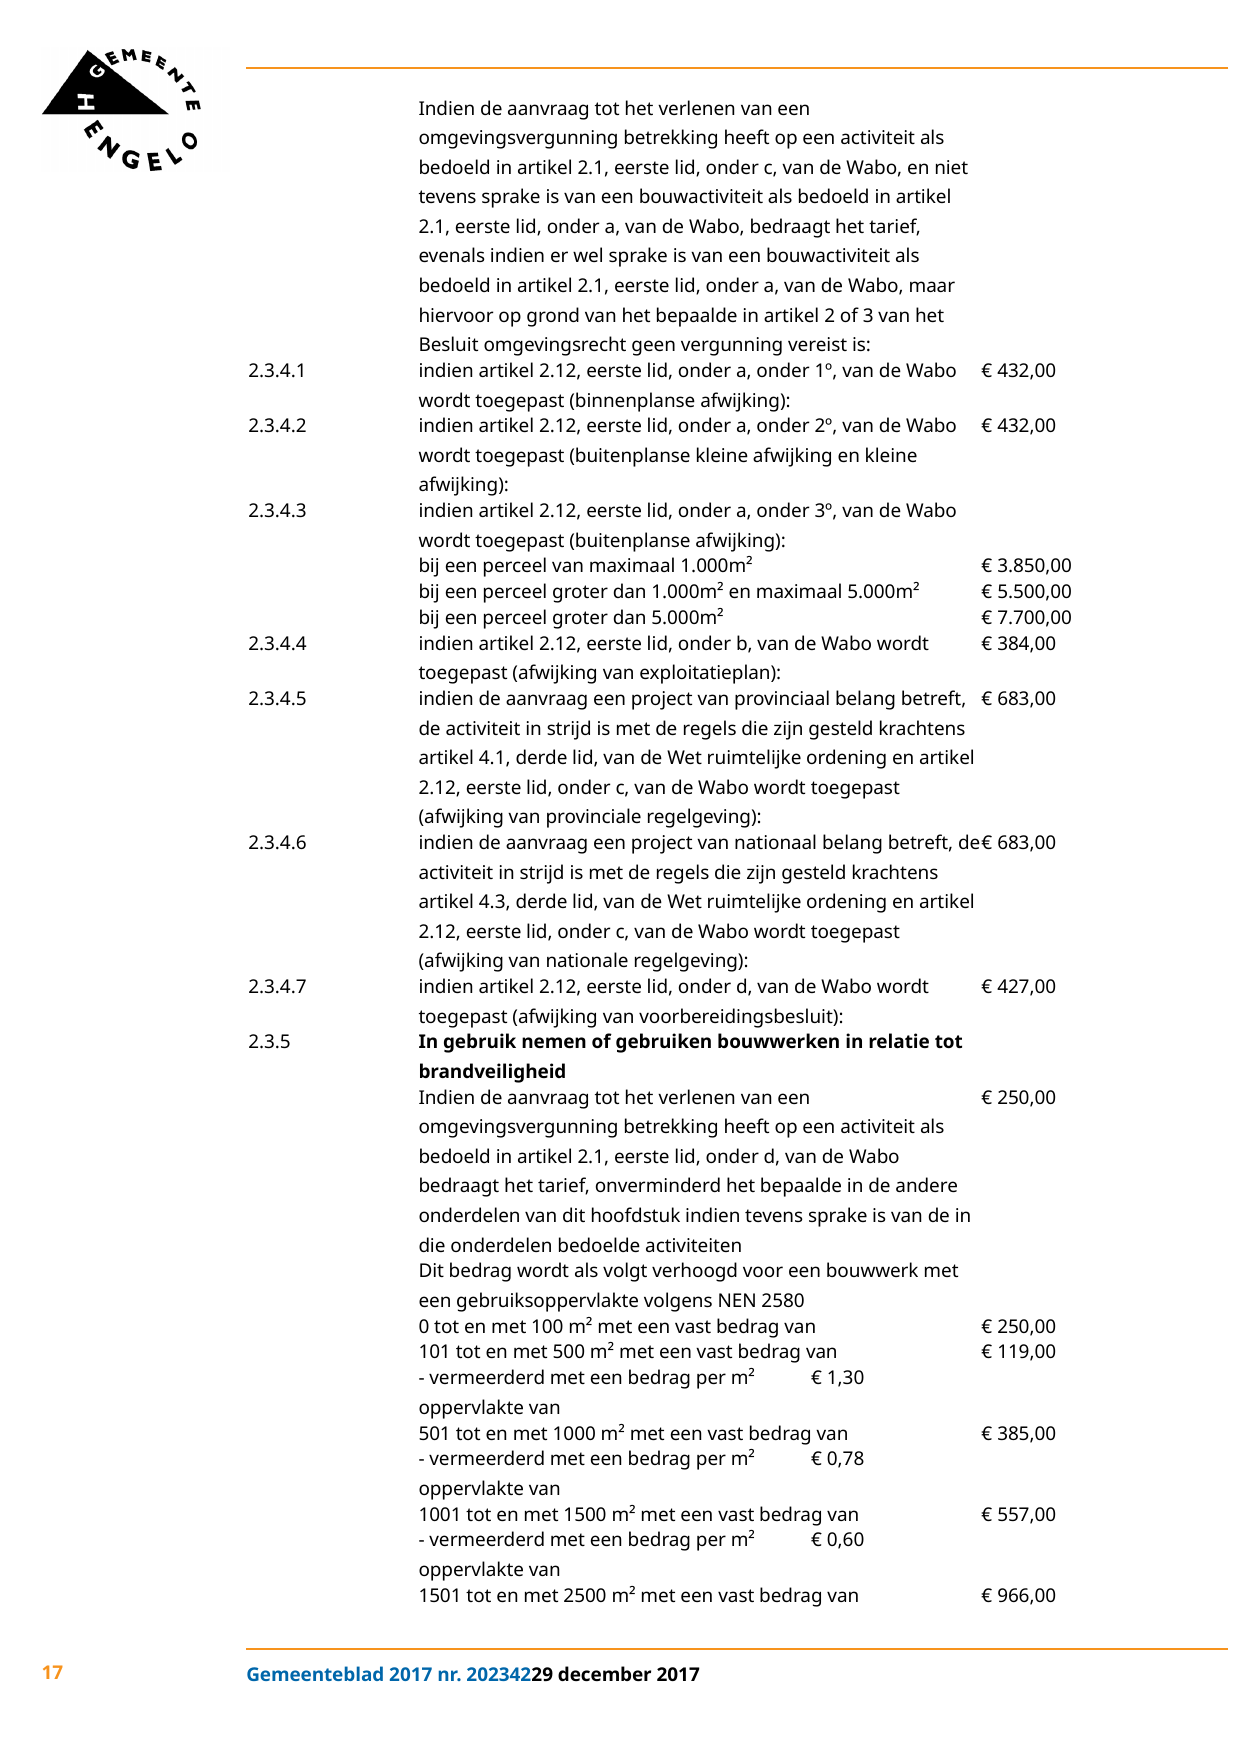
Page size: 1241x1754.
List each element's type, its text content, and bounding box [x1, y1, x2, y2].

table_cell 0 tot en met 100 m² met een vast bedrag van [418, 1313, 981, 1339]
table_cell [248, 1420, 418, 1445]
table_cell [248, 1258, 418, 1313]
table_cell 2.3.4.1 [248, 357, 418, 412]
table_cell indien artikel 2.12, eerste lid, onder a, onder 2º, van de Wabo wordt toegepast (buitenplanse kleine afwijking en kleine afwijking): [418, 413, 981, 497]
table_cell indien artikel 2.12, eerste lid, onder b, van de Wabo wordt toegepast (afwijking van exploitatieplan): [418, 630, 981, 685]
table_cell [248, 1526, 418, 1582]
table_cell 2.3.5 [248, 1029, 418, 1084]
table_cell € 432,00 [981, 357, 1152, 412]
table_cell € 3.850,00 [981, 553, 1152, 578]
table_cell € 0,78 [811, 1445, 981, 1501]
table_cell bij een perceel groter dan 1.000m² en maximaal 5.000m² [418, 579, 981, 604]
table_cell [248, 1582, 418, 1607]
table_cell indien de aanvraag een project van provinciaal belang betreft, de activiteit in strijd is met de regels die zijn gesteld krachtens artikel 4.1, derde lid, van de Wet ruimtelijke ordening en artikel 2.12, eerste lid, onder c, van de Wabo wordt toegepast (afwijking van provinciale regelgeving): [418, 685, 981, 829]
table_cell [981, 1445, 1152, 1501]
table_cell 2.3.4.6 [248, 829, 418, 973]
table_cell 2.3.4.5 [248, 685, 418, 829]
table_cell indien artikel 2.12, eerste lid, onder a, onder 1º, van de Wabo wordt toegepast (binnenplanse afwijking): [418, 357, 981, 412]
table_cell Indien de aanvraag tot het verlenen van een omgevingsvergunning betrekking heeft op een activiteit als bedoeld in artikel 2.1, eerste lid, onder d, van de Wabo bedraagt het tarief, onverminderd het bepaalde in de andere onderdelen van dit hoofdstuk indien tevens sprake is van de in die onderdelen bedoelde activiteiten [418, 1084, 981, 1258]
table_cell € 557,00 [981, 1501, 1152, 1526]
table_cell € 966,00 [981, 1582, 1152, 1607]
table_cell [248, 1445, 418, 1501]
table_cell € 683,00 [981, 829, 1152, 973]
table_cell indien de aanvraag een project van nationaal belang betreft, de activiteit in strijd is met de regels die zijn gesteld krachtens artikel 4.3, derde lid, van de Wet ruimtelijke ordening en artikel 2.12, eerste lid, onder c, van de Wabo wordt toegepast (afwijking van nationale regelgeving): [418, 829, 981, 973]
table_cell 101 tot en met 500 m² met een vast bedrag van [418, 1339, 981, 1364]
table_cell € 250,00 [981, 1084, 1152, 1258]
table_cell bij een perceel groter dan 5.000m² [418, 604, 981, 630]
picture [41, 47, 231, 172]
table_cell € 1,30 [811, 1364, 981, 1420]
table_cell [248, 1501, 418, 1526]
table_cell € 5.500,00 [981, 579, 1152, 604]
table_cell In gebruik nemen of gebruiken bouwwerken in relatie tot brandveiligheid [418, 1029, 981, 1084]
table_cell € 427,00 [981, 973, 1152, 1029]
table_cell [248, 1313, 418, 1339]
table_cell 2.3.4.4 [248, 630, 418, 685]
table_cell [981, 1526, 1152, 1582]
table_cell [248, 604, 418, 630]
table_cell Indien de aanvraag tot het verlenen van een omgevingsvergunning betrekking heeft op een activiteit als bedoeld in artikel 2.1, eerste lid, onder c, van de Wabo, en niet tevens sprake is van een bouwactiviteit als bedoeld in artikel 2.1, eerste lid, onder a, van de Wabo, bedraagt het tarief, evenals indien er wel sprake is van een bouwactiviteit als bedoeld in artikel 2.1, eerste lid, onder a, van de Wabo, maar hiervoor op grond van het bepaalde in artikel 2 of 3 van het Besluit omgevingsrecht geen vergunning vereist is: [418, 95, 981, 357]
table_cell € 432,00 [981, 413, 1152, 497]
table_cell [981, 1364, 1152, 1420]
table_cell - vermeerderd met een bedrag per m² oppervlakte van [418, 1364, 811, 1420]
table_cell Dit bedrag wordt als volgt verhoogd voor een bouwwerk met een gebruiksoppervlakte volgens NEN 2580 [418, 1258, 981, 1313]
table_cell € 384,00 [981, 630, 1152, 685]
table_cell indien artikel 2.12, eerste lid, onder d, van de Wabo wordt toegepast (afwijking van voorbereidingsbesluit): [418, 973, 981, 1029]
table_cell [981, 1029, 1152, 1084]
table_cell [248, 95, 418, 357]
table_cell indien artikel 2.12, eerste lid, onder a, onder 3º, van de Wabo wordt toegepast (buitenplanse afwijking): [418, 498, 981, 553]
table_cell 2.3.4.3 [248, 498, 418, 553]
table_cell 1501 tot en met 2500 m² met een vast bedrag van [418, 1582, 981, 1607]
table_cell € 250,00 [981, 1313, 1152, 1339]
table_cell [248, 1084, 418, 1258]
table_cell [981, 498, 1152, 553]
table_cell € 7.700,00 [981, 604, 1152, 630]
table_cell € 385,00 [981, 1420, 1152, 1445]
table_cell [248, 1364, 418, 1420]
table_cell [248, 553, 418, 578]
table_cell 501 tot en met 1000 m² met een vast bedrag van [418, 1420, 981, 1445]
table_cell - vermeerderd met een bedrag per m² oppervlakte van [418, 1445, 811, 1501]
table_cell € 119,00 [981, 1339, 1152, 1364]
table_cell 1001 tot en met 1500 m² met een vast bedrag van [418, 1501, 981, 1526]
table_cell [981, 1258, 1152, 1313]
table_cell bij een perceel van maximaal 1.000m² [418, 553, 981, 578]
table_cell 2.3.4.2 [248, 413, 418, 497]
table_cell € 0,60 [811, 1526, 981, 1582]
table_cell 2.3.4.7 [248, 973, 418, 1029]
table_cell [981, 95, 1152, 357]
table_cell [248, 579, 418, 604]
table_cell [248, 1339, 418, 1364]
table_cell € 683,00 [981, 685, 1152, 829]
table_cell - vermeerderd met een bedrag per m² oppervlakte van [418, 1526, 811, 1582]
